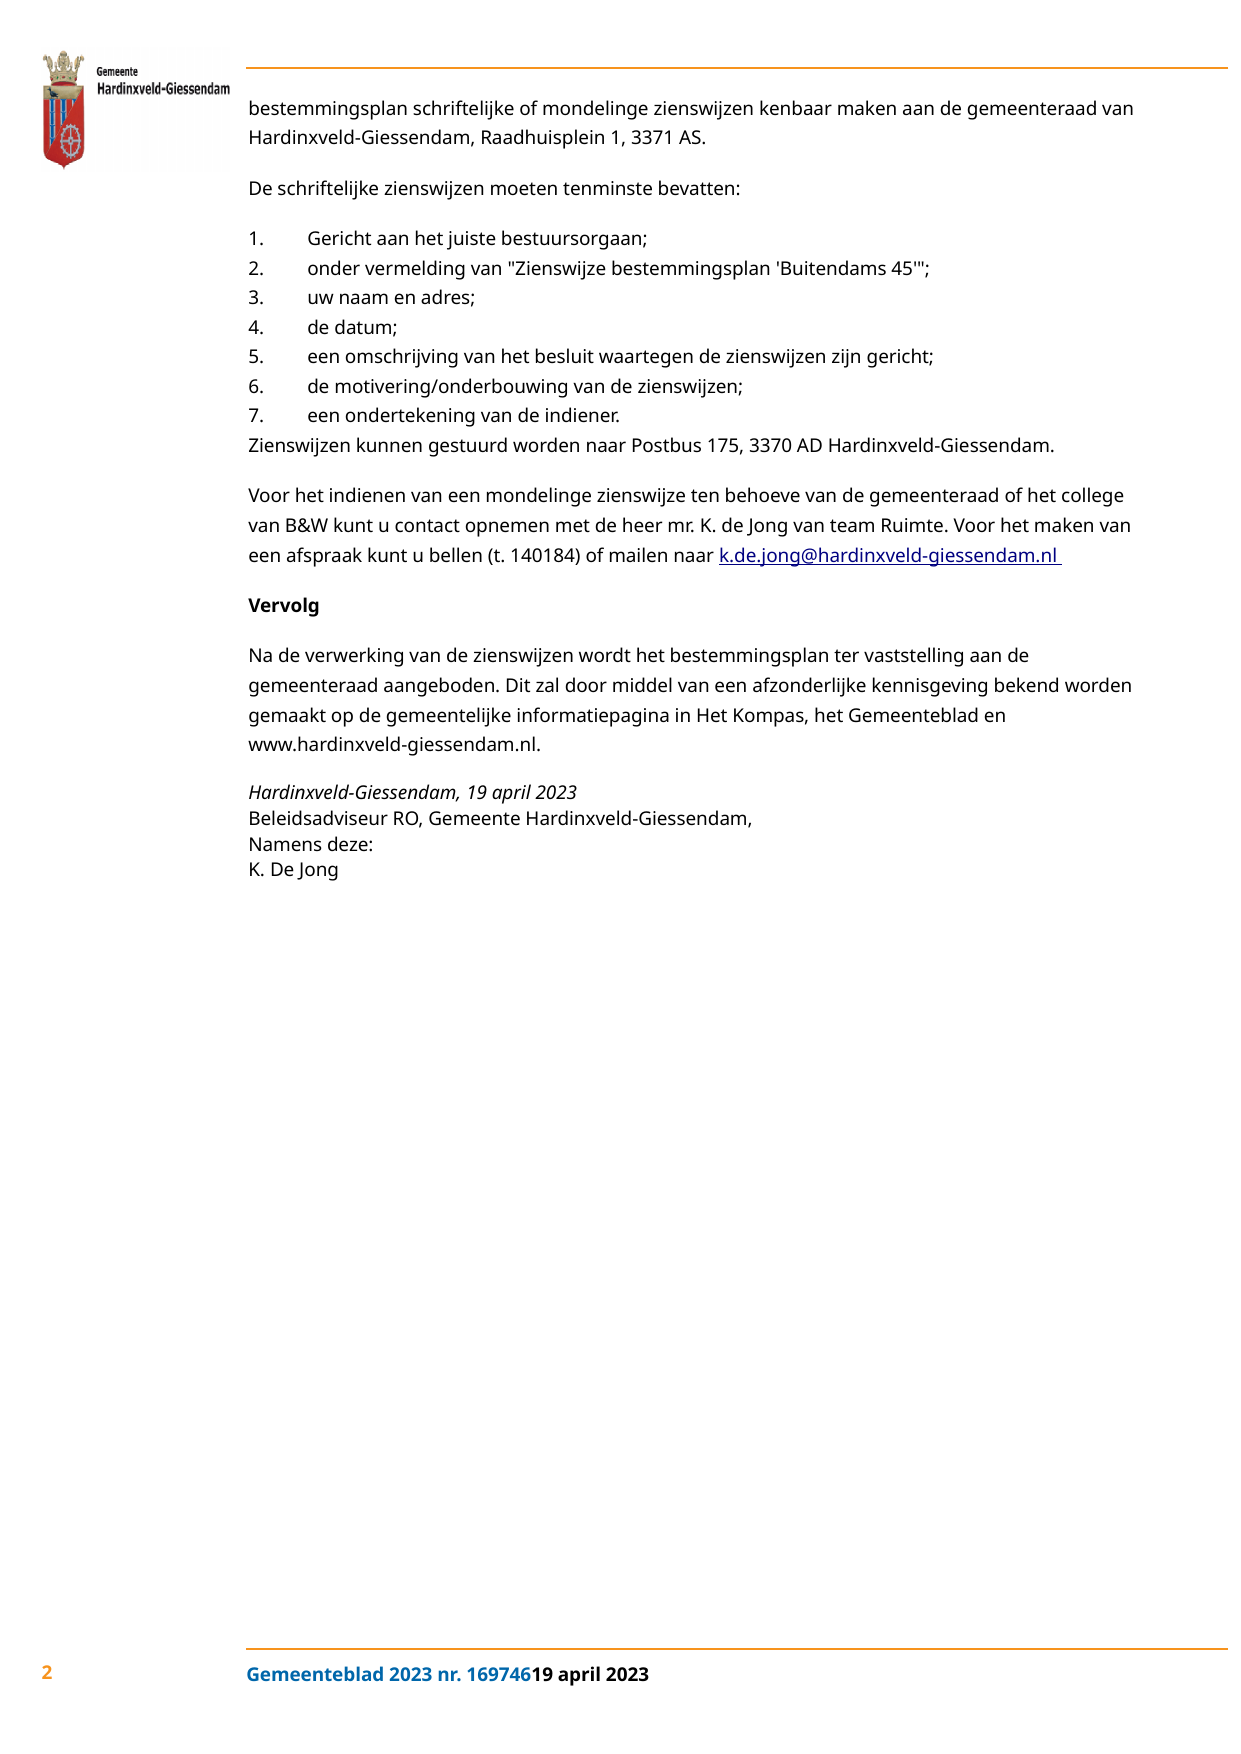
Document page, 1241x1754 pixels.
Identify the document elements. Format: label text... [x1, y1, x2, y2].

list onder vermelding van "Zienswijze bestemmingsplan 'Buitendams 45'"; [248, 255, 1152, 281]
text bestemmingsplan schriftelijke of mondelinge zienswijzen kenbaar maken aan de gemeenteraad van Hardinxveld-Giessendam, Raadhuisplein 1, 3371 AS. [248, 95, 1152, 150]
text Hardinxveld-Giessendam, 19 april 2023 [248, 779, 1152, 805]
text Namens deze: [248, 831, 1152, 856]
list uw naam en adres; [248, 284, 1152, 310]
text Na de verwerking van de zienswijzen wordt het bestemmingsplan ter vaststelling aan de gemeenteraad aangeboden. Dit zal door middel van een afzonderlijke kennisgeving bekend worden gemaakt op de gemeentelijke informatiepagina in Het Kompas, het Gemeenteblad en www.hardinxveld-giessendam.nl. [248, 643, 1152, 757]
list Gericht aan het juiste bestuursorgaan; [248, 225, 1152, 251]
text Voor het indienen van een mondelinge zienswijze ten behoeve van de gemeenteraad of het college van B&W kunt u contact opnemen met de heer mr. K. de Jong van team Ruimte. Voor het maken van een afspraak kunt u bellen (t. 140184) of mailen naar k.de.jong@hardinxveld-giessendam.nl [248, 483, 1152, 568]
text Beleidsadviseur RO, Gemeente Hardinxveld-Giessendam, [248, 805, 1152, 831]
text Zienswijzen kunnen gestuurd worden naar Postbus 175, 3370 AD Hardinxveld-Giessendam. [248, 432, 1152, 458]
picture [41, 47, 231, 172]
text K. De Jong [248, 856, 1152, 882]
list een omschrijving van het besluit waartegen de zienswijzen zijn gericht; [248, 343, 1152, 369]
list de datum; [248, 314, 1152, 340]
list de motivering/onderbouwing van de zienswijzen; [248, 373, 1152, 399]
text De schriftelijke zienswijzen moeten tenminste bevatten: [248, 175, 1152, 201]
text Vervolg [248, 592, 1152, 618]
list een ondertekening van de indiener. [248, 403, 1152, 428]
